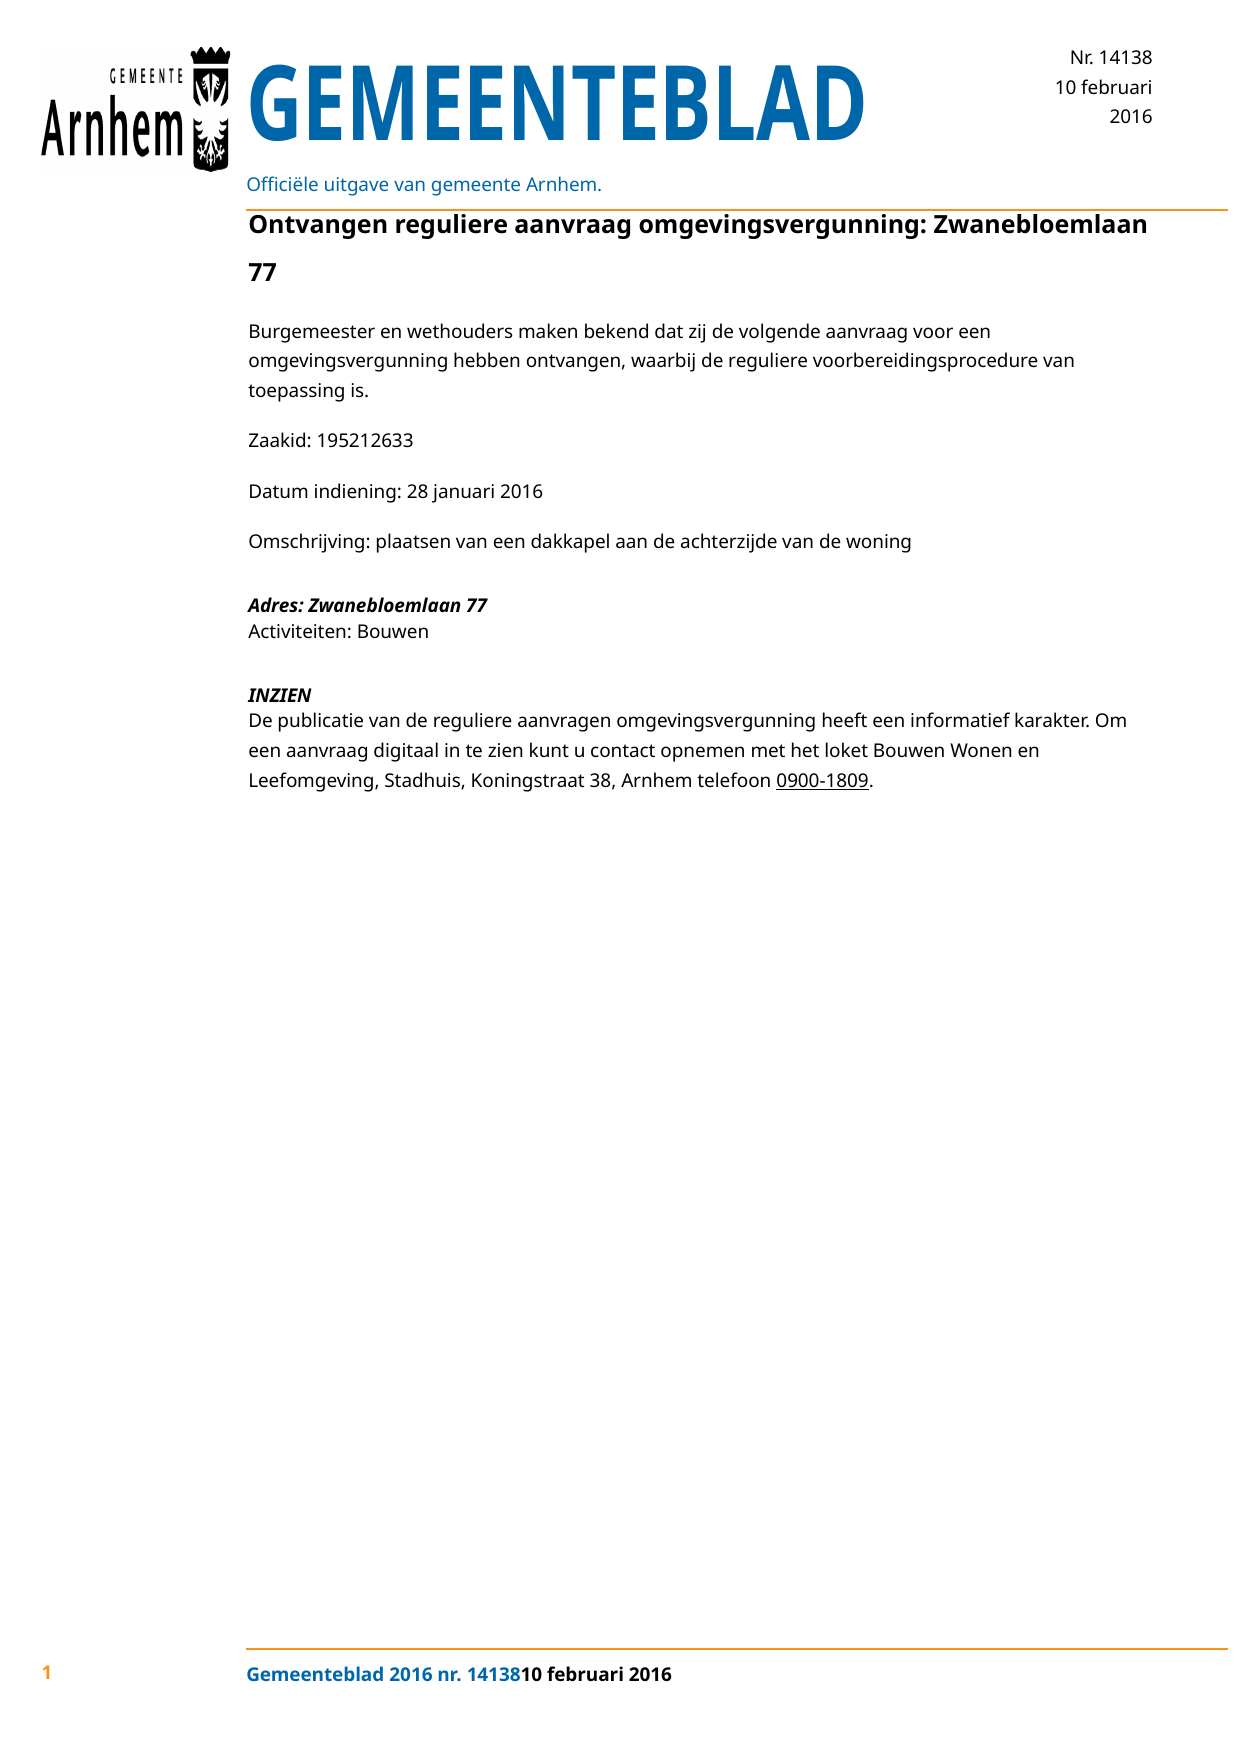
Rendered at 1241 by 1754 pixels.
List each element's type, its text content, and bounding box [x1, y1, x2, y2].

picture [41, 47, 231, 172]
text Datum indiening: 28 januari 2016 [248, 478, 1152, 504]
text INZIEN [248, 682, 1152, 708]
text Ontvangen reguliere aanvraag omgevingsvergunning: Zwanebloemlaan 77 [248, 211, 1152, 288]
text Adres: Zwanebloemlaan 77 [248, 592, 1152, 618]
text Burgemeester en wethouders maken bekend dat zij de volgende aanvraag voor een omgevingsvergunning hebben ontvangen, waarbij de reguliere voorbereidingsprocedure van toepassing is. [248, 318, 1152, 403]
text De publicatie van de reguliere aanvragen omgevingsvergunning heeft een informatief karakter. Om een aanvraag digitaal in te zien kunt u contact opnemen met het loket Bouwen Wonen en Leefomgeving, Stadhuis, Koningstraat 38, Arnhem telefoon 0900-1809. [248, 708, 1152, 793]
text Omschrijving: plaatsen van een dakkapel aan de achterzijde van de woning [248, 528, 1152, 554]
text Activiteiten: Bouwen [248, 618, 1152, 644]
text Zaakid: 195212633 [248, 427, 1152, 453]
